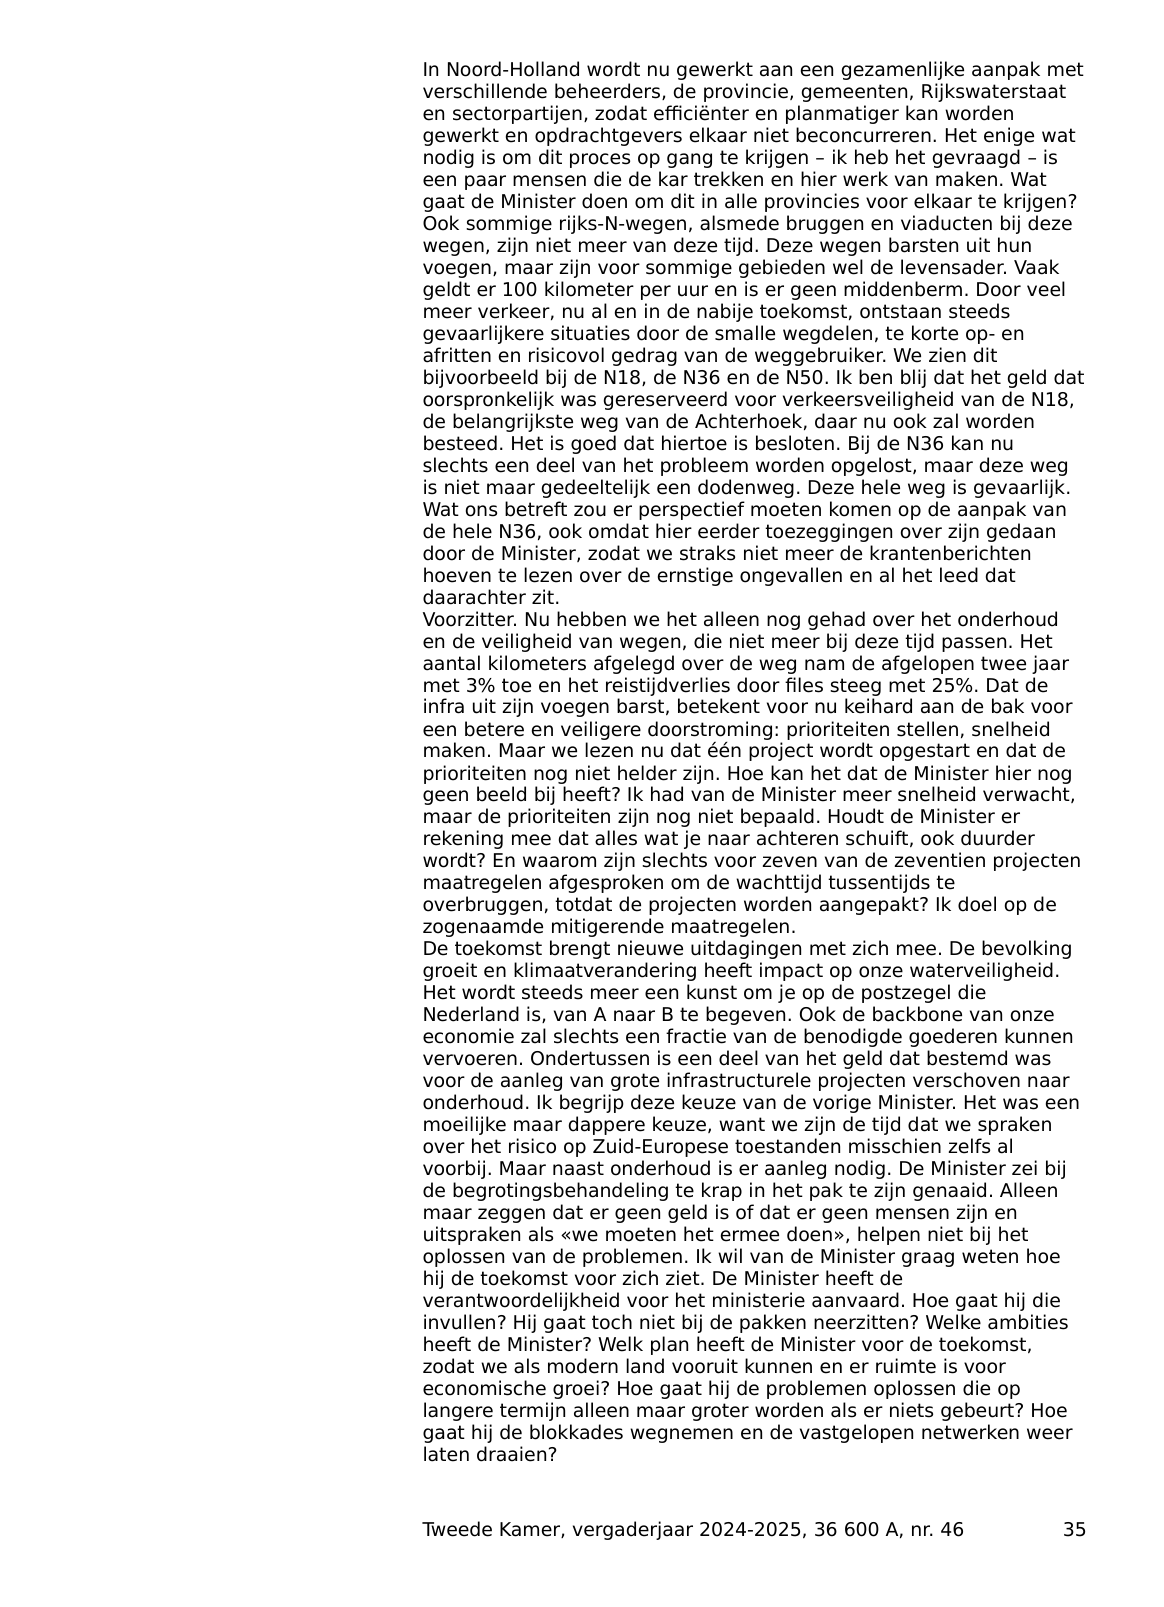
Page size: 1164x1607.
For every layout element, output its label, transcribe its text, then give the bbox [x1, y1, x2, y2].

text Ook sommige rijks-N-wegen, alsmede bruggen en viaducten bij deze wegen, zijn niet meer van deze tijd. Deze wegen barsten uit hun voegen, maar zijn voor sommige gebieden wel de levensader. Vaak geldt er 100 kilometer per uur en is er geen middenberm. Door veel meer verkeer, nu al en in de nabije toekomst, ontstaan steeds gevaarlijkere situaties door de smalle wegdelen, te korte op- en afritten en risicovol gedrag van de weggebruiker. We zien dit bijvoorbeeld bij de N18, de N36 en de N50. Ik ben blij dat het geld dat oorspronkelijk was gereserveerd voor verkeersveiligheid van de N18, de belangrijkste weg van de Achterhoek, daar nu ook zal worden besteed. Het is goed dat hiertoe is besloten. Bij de N36 kan nu slechts een deel van het probleem worden opgelost, maar deze weg is niet maar gedeeltelijk een dodenweg. Deze hele weg is gevaarlijk. Wat ons betreft zou er perspectief moeten komen op de aanpak van de hele N36, ook omdat hier eerder toezeggingen over zijn gedaan door de Minister, zodat we straks niet meer de krantenberichten hoeven te lezen over de ernstige ongevallen en al het leed dat daarachter zit. [422, 213, 1087, 608]
text Voorzitter. Nu hebben we het alleen nog gehad over het onderhoud en de veiligheid van wegen, die niet meer bij deze tijd passen. Het aantal kilometers afgelegd over de weg nam de afgelopen twee jaar met 3% toe en het reistijdverlies door files steeg met 25%. Dat de infra uit zijn voegen barst, betekent voor nu keihard aan de bak voor een betere en veiligere doorstroming: prioriteiten stellen, snelheid maken. Maar we lezen nu dat één project wordt opgestart en dat de prioriteiten nog niet helder zijn. Hoe kan het dat de Minister hier nog geen beeld bij heeft? Ik had van de Minister meer snelheid verwacht, maar de prioriteiten zijn nog niet bepaald. Houdt de Minister er rekening mee dat alles wat je naar achteren schuift, ook duurder wordt? En waarom zijn slechts voor zeven van de zeventien projecten maatregelen afgesproken om de wachttijd tussentijds te overbruggen, totdat de projecten worden aangepakt? Ik doel op de zogenaamde mitigerende maatregelen. [422, 608, 1087, 938]
text In Noord-Holland wordt nu gewerkt aan een gezamenlijke aanpak met verschillende beheerders, de provincie, gemeenten, Rijkswaterstaat en sectorpartijen, zodat efficiënter en planmatiger kan worden gewerkt en opdrachtgevers elkaar niet beconcurreren. Het enige wat nodig is om dit proces op gang te krijgen – ik heb het gevraagd – is een paar mensen die de kar trekken en hier werk van maken. Wat gaat de Minister doen om dit in alle provincies voor elkaar te krijgen? [422, 59, 1087, 213]
text De toekomst brengt nieuwe uitdagingen met zich mee. De bevolking groeit en klimaatverandering heeft impact op onze waterveiligheid. Het wordt steeds meer een kunst om je op de postzegel die Nederland is, van A naar B te begeven. Ook de backbone van onze economie zal slechts een fractie van de benodigde goederen kunnen vervoeren. Ondertussen is een deel van het geld dat bestemd was voor de aanleg van grote infrastructurele projecten verschoven naar onderhoud. Ik begrijp deze keuze van de vorige Minister. Het was een moeilijke maar dappere keuze, want we zijn de tijd dat we spraken over het risico op Zuid-Europese toestanden misschien zelfs al voorbij. Maar naast onderhoud is er aanleg nodig. De Minister zei bij de begrotingsbehandeling te krap in het pak te zijn genaaid. Alleen maar zeggen dat er geen geld is of dat er geen mensen zijn en uitspraken als «we moeten het ermee doen», helpen niet bij het oplossen van de problemen. Ik wil van de Minister graag weten hoe hij de toekomst voor zich ziet. De Minister heeft de verantwoordelijkheid voor het ministerie aanvaard. Hoe gaat hij die invullen? Hij gaat toch niet bij de pakken neerzitten? Welke ambities heeft de Minister? Welk plan heeft de Minister voor de toekomst, zodat we als modern land vooruit kunnen en er ruimte is voor economische groei? Hoe gaat hij de problemen oplossen die op langere termijn alleen maar groter worden als er niets gebeurt? Hoe gaat hij de blokkades wegnemen en de vastgelopen netwerken weer laten draaien? [422, 938, 1087, 1466]
